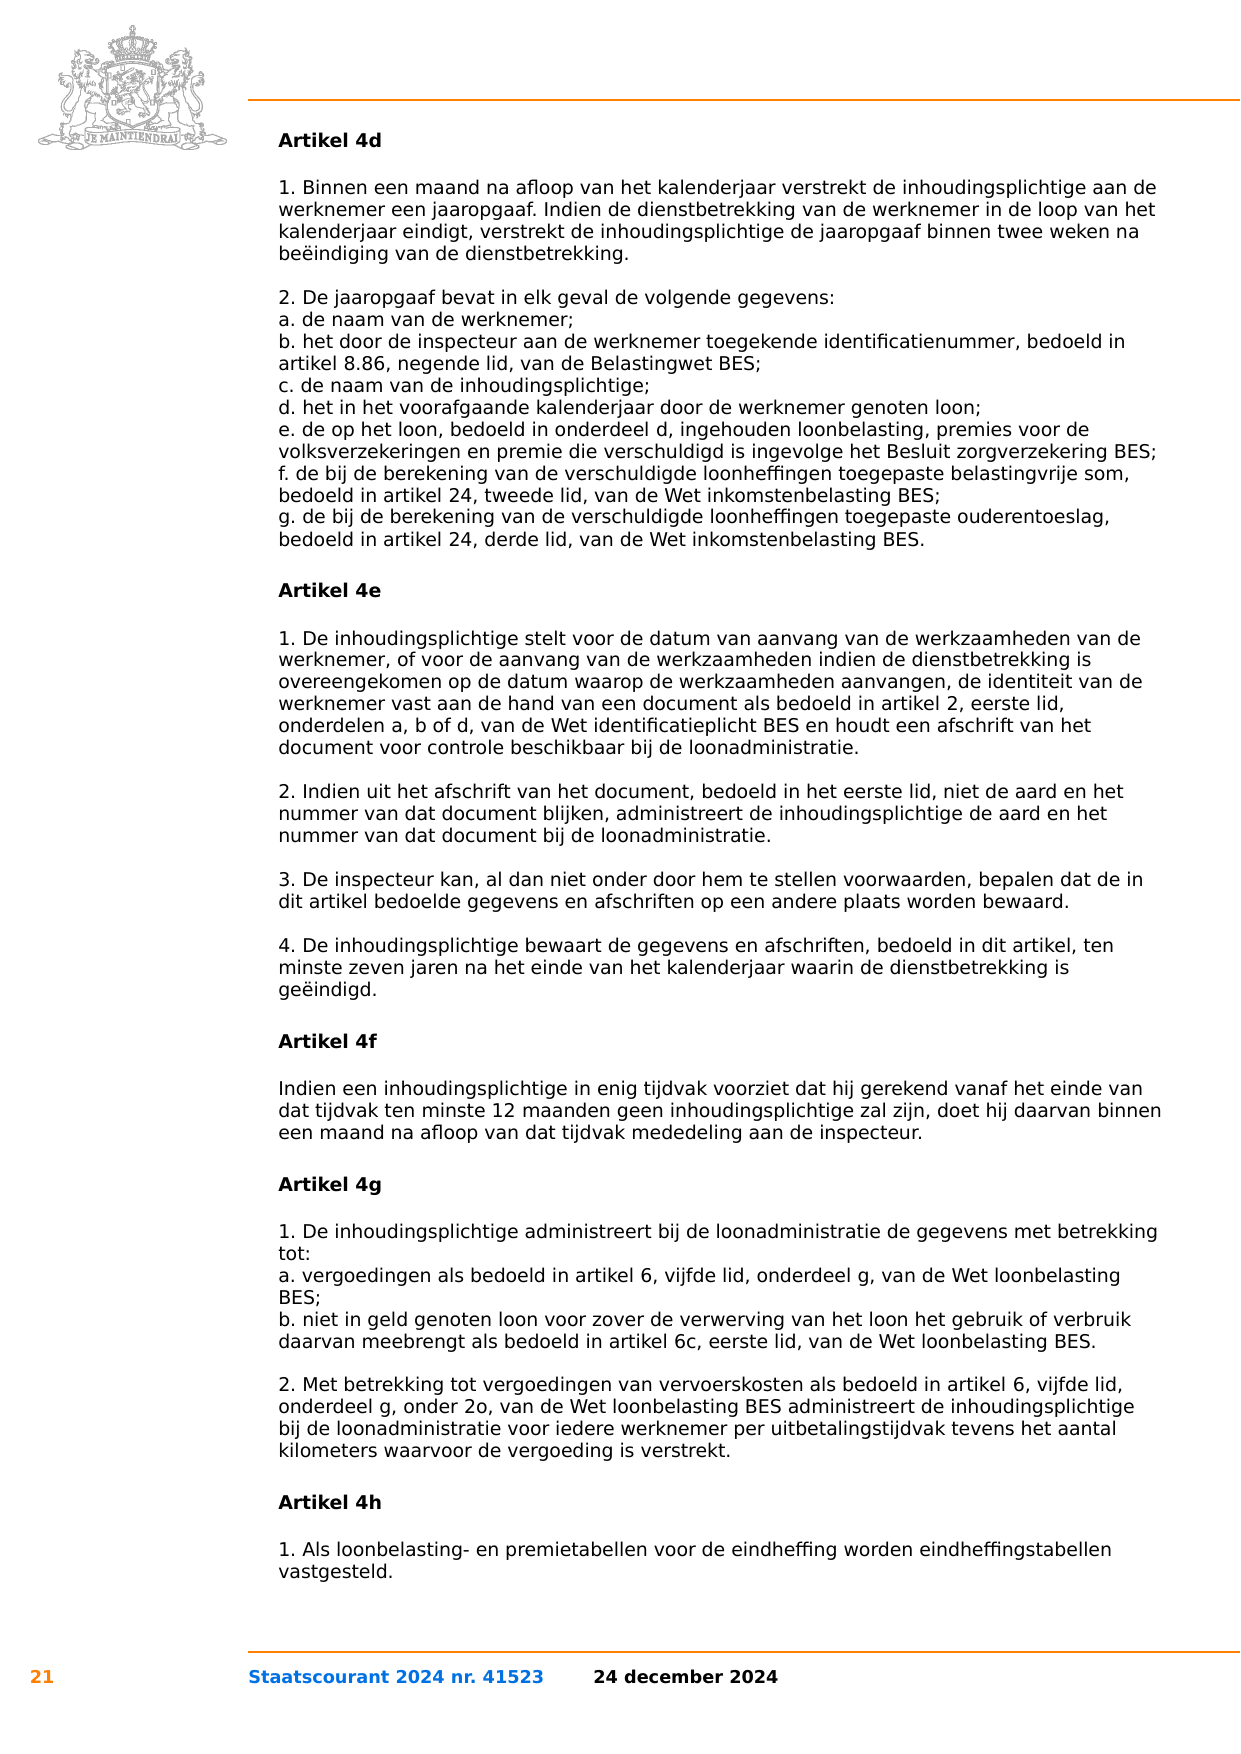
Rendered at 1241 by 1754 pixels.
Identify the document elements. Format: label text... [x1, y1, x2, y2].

text e. de op het loon, bedoeld in onderdeel d, ingehouden loonbelasting, premies voor de volksverzekeringen en premie die verschuldigd is ingevolge het Besluit zorgverzekering BES; [278, 418, 1163, 462]
text b. niet in geld genoten loon voor zover de verwerving van het loon het gebruik of verbruik daarvan meebrengt als bedoeld in artikel 6c, eerste lid, van de Wet loonbelasting BES. [278, 1308, 1163, 1352]
subtitle Artikel 4f [278, 1031, 1163, 1053]
subtitle Artikel 4g [278, 1174, 1163, 1196]
text a. de naam van de werknemer; [278, 309, 1163, 331]
text 4. De inhoudingsplichtige bewaart de gegevens en afschriften, bedoeld in dit artikel, ten minste zeven jaren na het einde van het kalenderjaar waarin de dienstbetrekking is geëindigd. [278, 935, 1163, 1001]
text 3. De inspecteur kan, al dan niet onder door hem te stellen voorwaarden, bepalen dat de in dit artikel bedoelde gegevens en afschriften op een andere plaats worden bewaard. [278, 869, 1163, 913]
text a. vergoedingen als bedoeld in artikel 6, vijfde lid, onderdeel g, van de Wet loonbelasting BES; [278, 1264, 1163, 1308]
text 1. Als loonbelasting- en premietabellen voor de eindheffing worden eindheffingstabellen vastgesteld. [278, 1539, 1163, 1583]
text 2. Indien uit het afschrift van het document, bedoeld in het eerste lid, niet de aard en het nummer van dat document blijken, administreert de inhoudingsplichtige de aard en het nummer van dat document bij de loonadministratie. [278, 781, 1163, 847]
text d. het in het voorafgaande kalenderjaar door de werknemer genoten loon; [278, 397, 1163, 418]
text 2. Met betrekking tot vergoedingen van vervoerskosten als bedoeld in artikel 6, vijfde lid, onderdeel g, onder 2o, van de Wet loonbelasting BES administreert de inhoudingsplichtige bij de loonadministratie voor iedere werknemer per uitbetalingstijdvak tevens het aantal kilometers waarvoor de vergoeding is verstrekt. [278, 1374, 1163, 1462]
text 1. De inhoudingsplichtige stelt voor de datum van aanvang van de werkzaamheden van de werknemer, of voor de aanvang van de werkzaamheden indien de dienstbetrekking is overeengekomen op de datum waarop de werkzaamheden aanvangen, de identiteit van de werknemer vast aan de hand van een document als bedoeld in artikel 2, eerste lid, onderdelen a, b of d, van de Wet identificatieplicht BES en houdt een afschrift van het document voor controle beschikbaar bij de loonadministratie. [278, 627, 1163, 759]
text Indien een inhoudingsplichtige in enig tijdvak voorziet dat hij gerekend vanaf het einde van dat tijdvak ten minste 12 maanden geen inhoudingsplichtige zal zijn, doet hij daarvan binnen een maand na afloop van dat tijdvak mededeling aan de inspecteur. [278, 1078, 1163, 1144]
text 1. Binnen een maand na afloop van het kalenderjaar verstrekt de inhoudingsplichtige aan de werknemer een jaaropgaaf. Indien de dienstbetrekking van de werknemer in de loop van het kalenderjaar eindigt, verstrekt de inhoudingsplichtige de jaaropgaaf binnen twee weken na beëindiging van de dienstbetrekking. [278, 177, 1163, 265]
text b. het door de inspecteur aan de werknemer toegekende identificatienummer, bedoeld in artikel 8.86, negende lid, van de Belastingwet BES; [278, 331, 1163, 374]
picture [38, 25, 227, 150]
subtitle Artikel 4d [278, 130, 1163, 152]
text 1. De inhoudingsplichtige administreert bij de loonadministratie de gegevens met betrekking tot: [278, 1221, 1163, 1264]
subtitle Artikel 4h [278, 1492, 1163, 1514]
text 2. De jaaropgaaf bevat in elk geval de volgende gegevens: [278, 287, 1163, 309]
text f. de bij de berekening van de verschuldigde loonheffingen toegepaste belastingvrije som, bedoeld in artikel 24, tweede lid, van de Wet inkomstenbelasting BES; [278, 462, 1163, 506]
text c. de naam van de inhoudingsplichtige; [278, 374, 1163, 397]
text g. de bij de berekening van de verschuldigde loonheffingen toegepaste ouderentoeslag, bedoeld in artikel 24, derde lid, van de Wet inkomstenbelasting BES. [278, 506, 1163, 550]
subtitle Artikel 4e [278, 580, 1163, 602]
